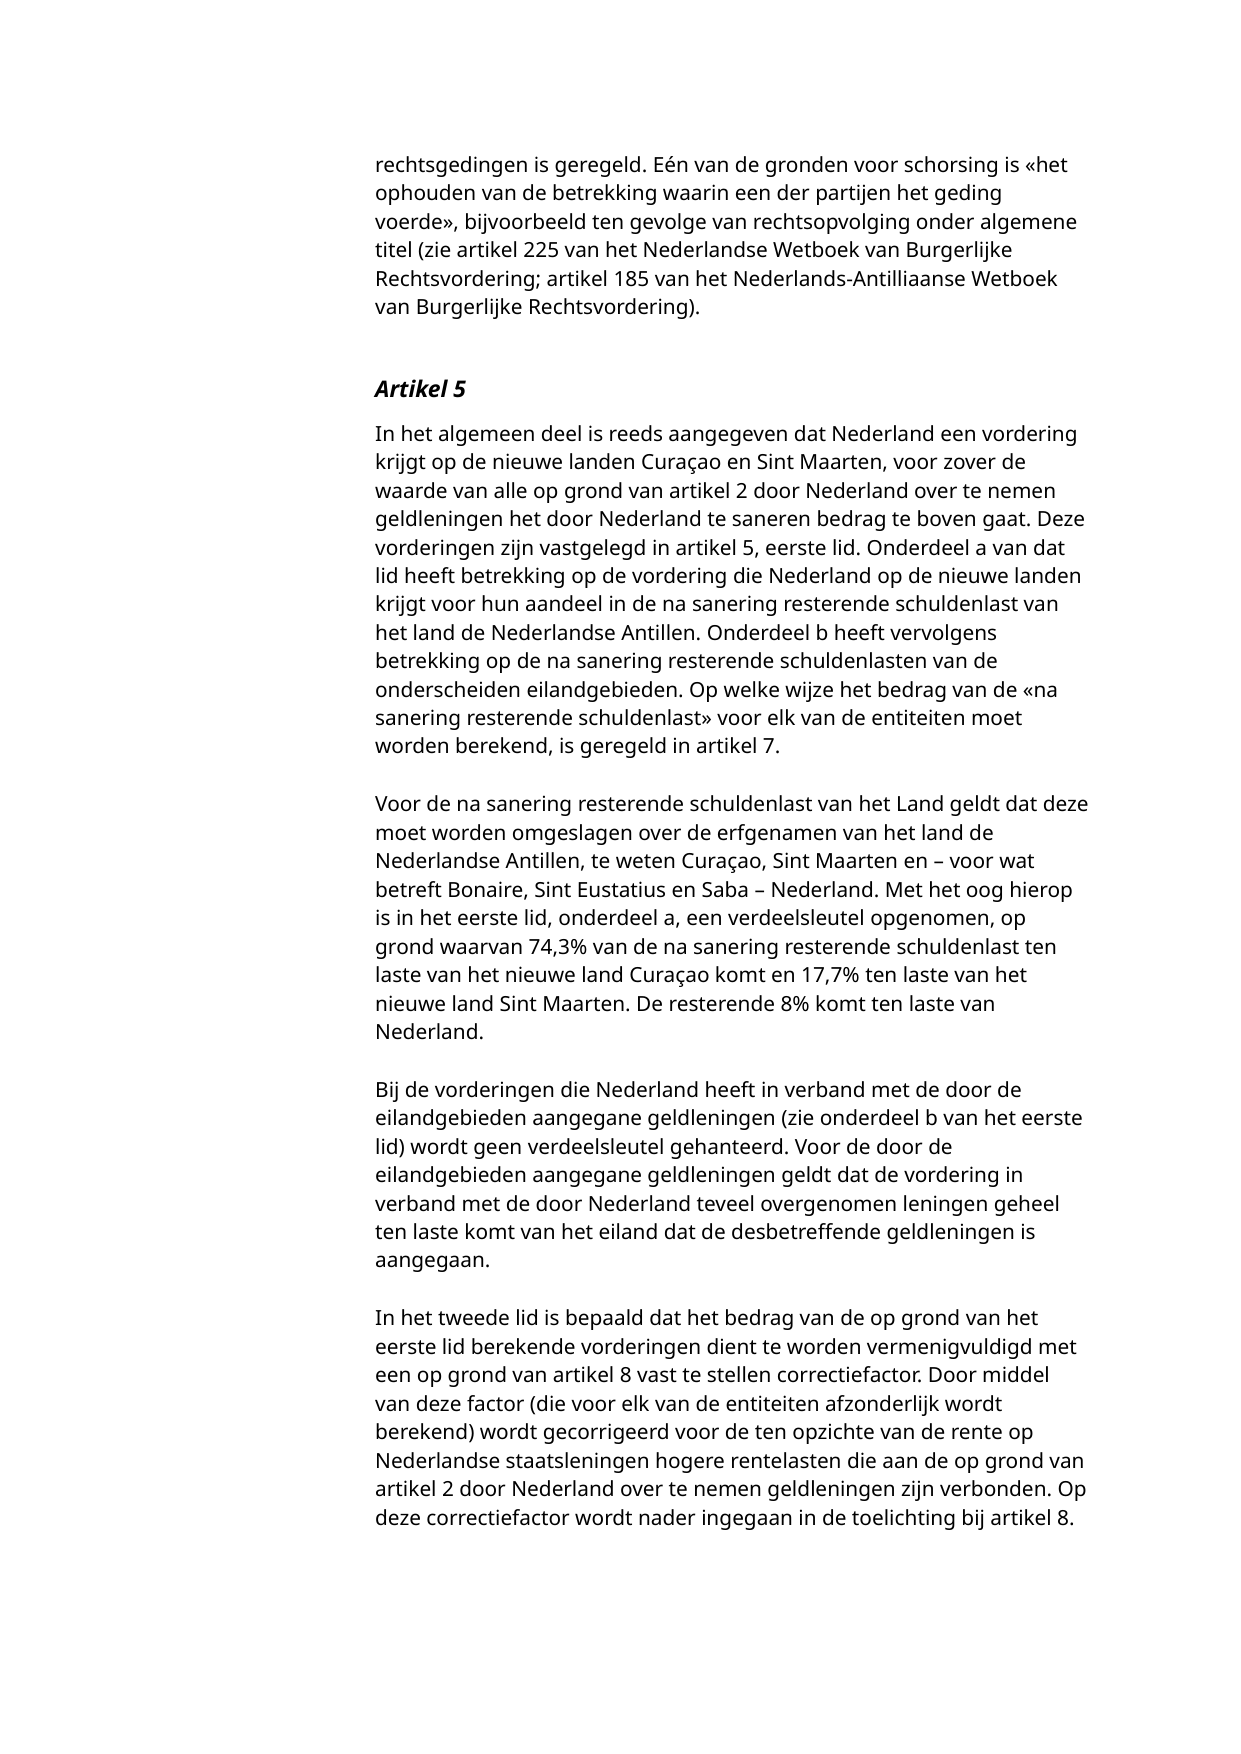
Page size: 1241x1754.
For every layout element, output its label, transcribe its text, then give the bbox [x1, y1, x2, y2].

text rechtsgedingen is geregeld. Eén van de gronden voor schorsing is «het ophouden van de betrekking waarin een der partijen het geding voerde», bijvoorbeeld ten gevolge van rechtsopvolging onder algemene titel (zie artikel 225 van het Nederlandse Wetboek van Burgerlijke Rechtsvordering; artikel 185 van het Nederlands-Antilliaanse Wetboek van Burgerlijke Rechtsvordering). [375, 150, 1090, 321]
text Voor de na sanering resterende schuldenlast van het Land geldt dat deze moet worden omgeslagen over de erfgenamen van het land de Nederlandse Antillen, te weten Curaçao, Sint Maarten en – voor wat betreft Bonaire, Sint Eustatius en Saba – Nederland. Met het oog hierop is in het eerste lid, onderdeel a, een verdeelsleutel opgenomen, op grond waarvan 74,3% van de na sanering resterende schuldenlast ten laste van het nieuwe land Curaçao komt en 17,7% ten laste van het nieuwe land Sint Maarten. De resterende 8% komt ten laste van Nederland. [375, 789, 1090, 1046]
text In het tweede lid is bepaald dat het bedrag van de op grond van het eerste lid berekende vorderingen dient te worden vermenigvuldigd met een op grond van artikel 8 vast te stellen correctiefactor. Door middel van deze factor (die voor elk van de entiteiten afzonderlijk wordt berekend) wordt gecorrigeerd voor de ten opzichte van de rente op Nederlandse staatsleningen hogere rentelasten die aan de op grond van artikel 2 door Nederland over te nemen geldleningen zijn verbonden. Op deze correctiefactor wordt nader ingegaan in de toelichting bij artikel 8. [375, 1303, 1090, 1531]
text In het algemeen deel is reeds aangegeven dat Nederland een vordering krijgt op de nieuwe landen Curaçao en Sint Maarten, voor zover de waarde van alle op grond van artikel 2 door Nederland over te nemen geldleningen het door Nederland te saneren bedrag te boven gaat. Deze vorderingen zijn vastgelegd in artikel 5, eerste lid. Onderdeel a van dat lid heeft betrekking op de vordering die Nederland op de nieuwe landen krijgt voor hun aandeel in de na sanering resterende schuldenlast van het land de Nederlandse Antillen. Onderdeel b heeft vervolgens betrekking op de na sanering resterende schuldenlasten van de onderscheiden eilandgebieden. Op welke wijze het bedrag van de «na sanering resterende schuldenlast» voor elk van de entiteiten moet worden berekend, is geregeld in artikel 7. [375, 419, 1090, 760]
text Bij de vorderingen die Nederland heeft in verband met de door de eilandgebieden aangegane geldleningen (zie onderdeel b van het eerste lid) wordt geen verdeelsleutel gehanteerd. Voor de door de eilandgebieden aangegane geldleningen geldt dat de vordering in verband met de door Nederland teveel overgenomen leningen geheel ten laste komt van het eiland dat de desbetreffende geldleningen is aangegaan. [375, 1075, 1090, 1274]
subtitle Artikel 5 [375, 373, 1090, 404]
